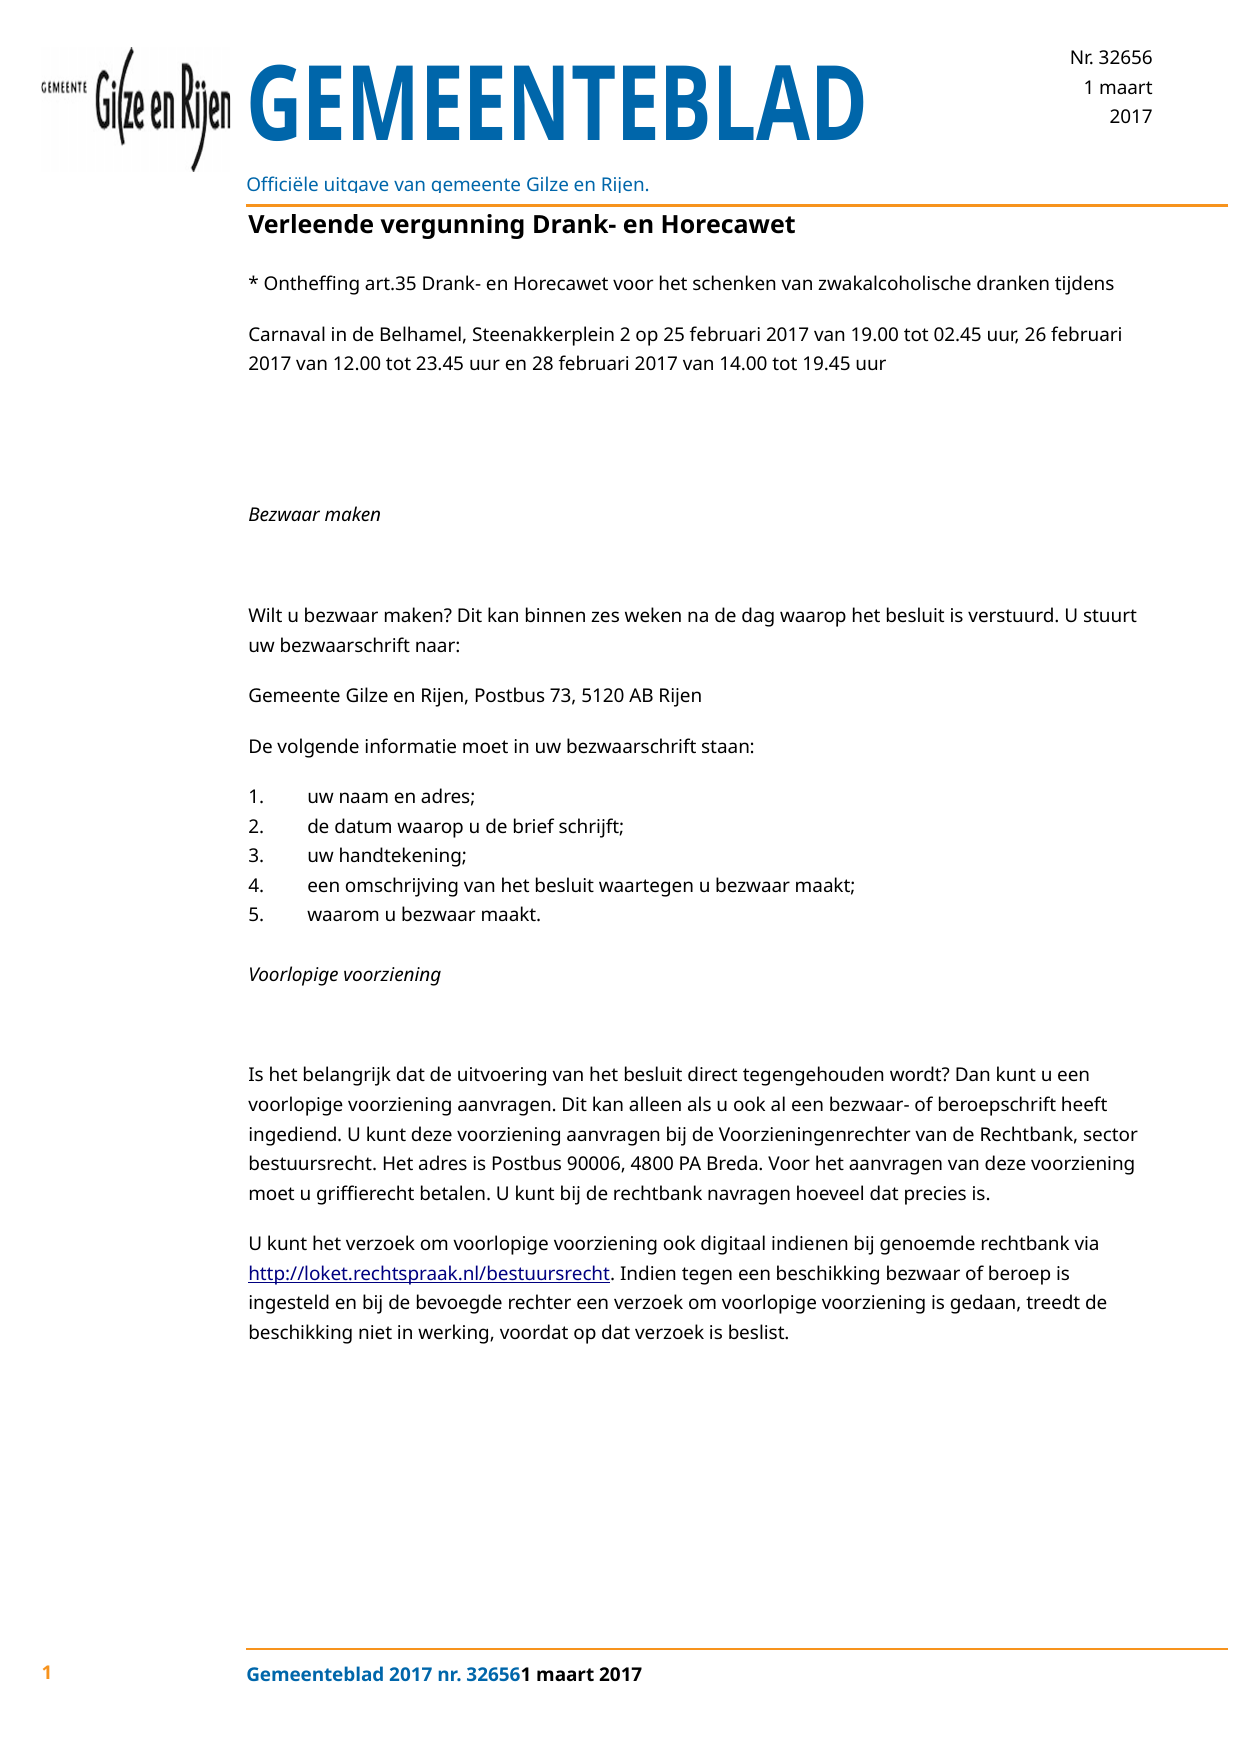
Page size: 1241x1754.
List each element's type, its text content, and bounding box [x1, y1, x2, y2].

list een omschrijving van het besluit waartegen u bezwaar maakt; [248, 872, 1152, 898]
picture [41, 47, 231, 172]
text De volgende informatie moet in uw bezwaarschrift staan: [248, 733, 1152, 758]
text Gemeente Gilze en Rijen, Postbus 73, 5120 AB Rijen [248, 682, 1152, 708]
list uw naam en adres; [248, 783, 1152, 809]
list waarom u bezwaar maakt. [248, 902, 1152, 927]
list de datum waarop u de brief schrijft; [248, 813, 1152, 838]
text U kunt het verzoek om voorlopige voorziening ook digitaal indienen bij genoemde rechtbank via http://loket.rechtspraak.nl/bestuursrecht. Indien tegen een beschikking bezwaar of beroep is ingesteld en bij de bevoegde rechter een verzoek om voorlopige voorziening is gedaan, treedt de beschikking niet in werking, voordat op dat verzoek is beslist. [248, 1230, 1152, 1345]
text Carnaval in de Belhamel, Steenakkerplein 2 op 25 februari 2017 van 19.00 tot 02.45 uur, 26 februari 2017 van 12.00 tot 23.45 uur en 28 februari 2017 van 14.00 tot 19.45 uur [248, 321, 1152, 376]
text Voorlopige voorziening [248, 961, 1152, 986]
text Verleende vergunning Drank- en Horecawet [248, 207, 1152, 241]
text Wilt u bezwaar maken? Dit kan binnen zes weken na de dag waarop het besluit is verstuurd. U stuurt uw bezwaarschrift naar: [248, 602, 1152, 658]
text * Ontheffing art.35 Drank- en Horecawet voor het schenken van zwakalcoholische dranken tijdens [248, 270, 1152, 296]
list uw handtekening; [248, 842, 1152, 868]
text Bezwaar maken [248, 502, 1152, 527]
text Is het belangrijk dat de uitvoering van het besluit direct tegengehouden wordt? Dan kunt u een voorlopige voorziening aanvragen. Dit kan alleen als u ook al een bezwaar- of beroepschrift heeft ingediend. U kunt deze voorziening aanvragen bij de Voorzieningenrechter van de Rechtbank, sector bestuursrecht. Het adres is Postbus 90006, 4800 PA Breda. Voor het aanvragen van deze voorziening moet u griffierecht betalen. U kunt bij de rechtbank navragen hoeveel dat precies is. [248, 1062, 1152, 1206]
